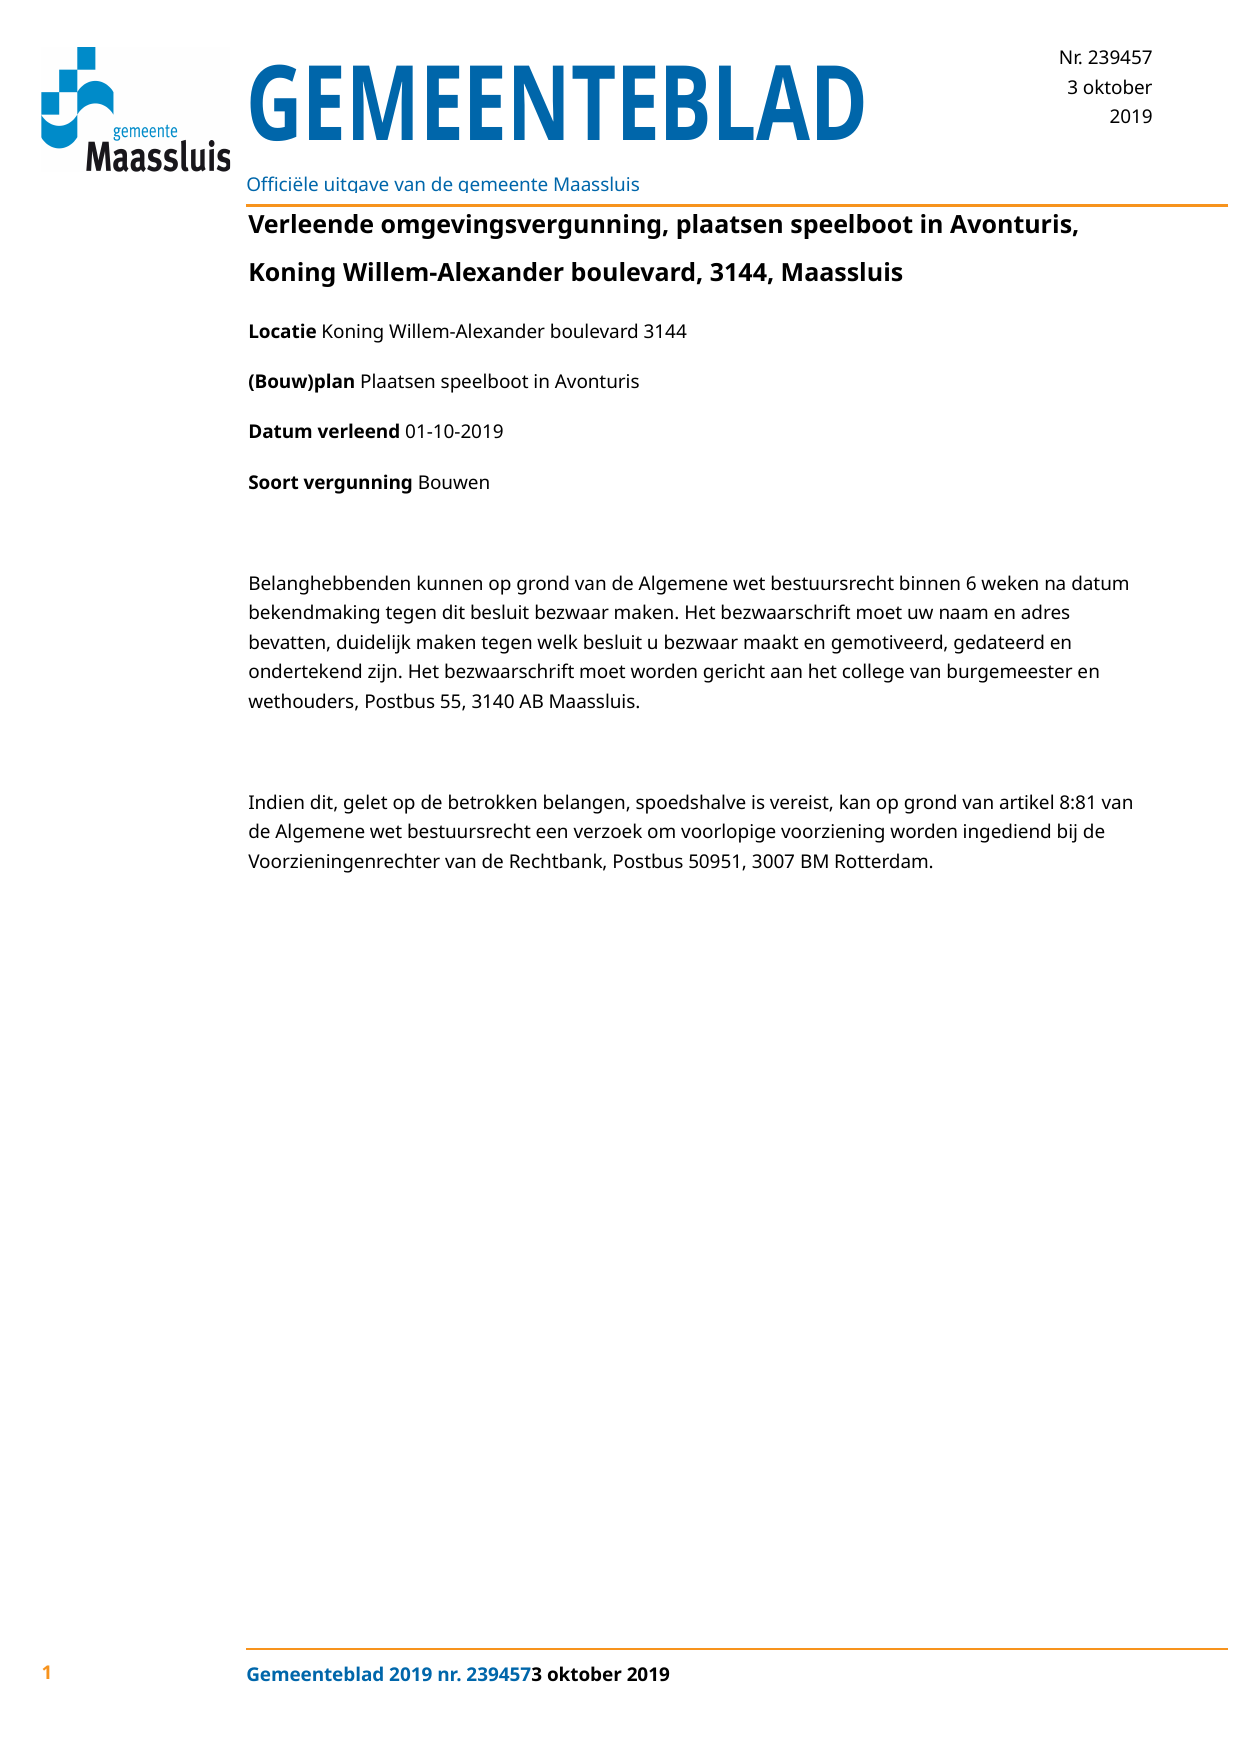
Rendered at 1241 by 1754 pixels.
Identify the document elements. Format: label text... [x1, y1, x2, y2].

text Indien dit, gelet op de betrokken belangen, spoedshalve is vereist, kan op grond van artikel 8:81 van de Algemene wet bestuursrecht een verzoek om voorlopige voorziening worden ingediend bij de Voorzieningenrechter van de Rechtbank, Postbus 50951, 3007 BM Rotterdam. [248, 789, 1152, 874]
text Datum verleend 01-10-2019 [248, 419, 1152, 444]
text Soort vergunning Bouwen [248, 469, 1152, 495]
text Verleende omgevingsvergunning, plaatsen speelboot in Avonturis, Koning Willem-Alexander boulevard, 3144, Maassluis [248, 207, 1152, 288]
picture [41, 47, 77, 92]
text (Bouw)plan Plaatsen speelboot in Avonturis [248, 368, 1152, 394]
picture [41, 47, 231, 172]
text Locatie Koning Willem-Alexander boulevard 3144 [248, 318, 1152, 344]
text Belanghebbenden kunnen op grond van de Algemene wet bestuursrecht binnen 6 weken na datum bekendmaking tegen dit besluit bezwaar maken. Het bezwaarschrift moet uw naam en adres bevatten, duidelijk maken tegen welk besluit u bezwaar maakt en gemotiveerd, gedateerd en ondertekend zijn. Het bezwaarschrift moet worden gericht aan het college van burgemeester en wethouders, Postbus 55, 3140 AB Maassluis. [248, 570, 1152, 714]
